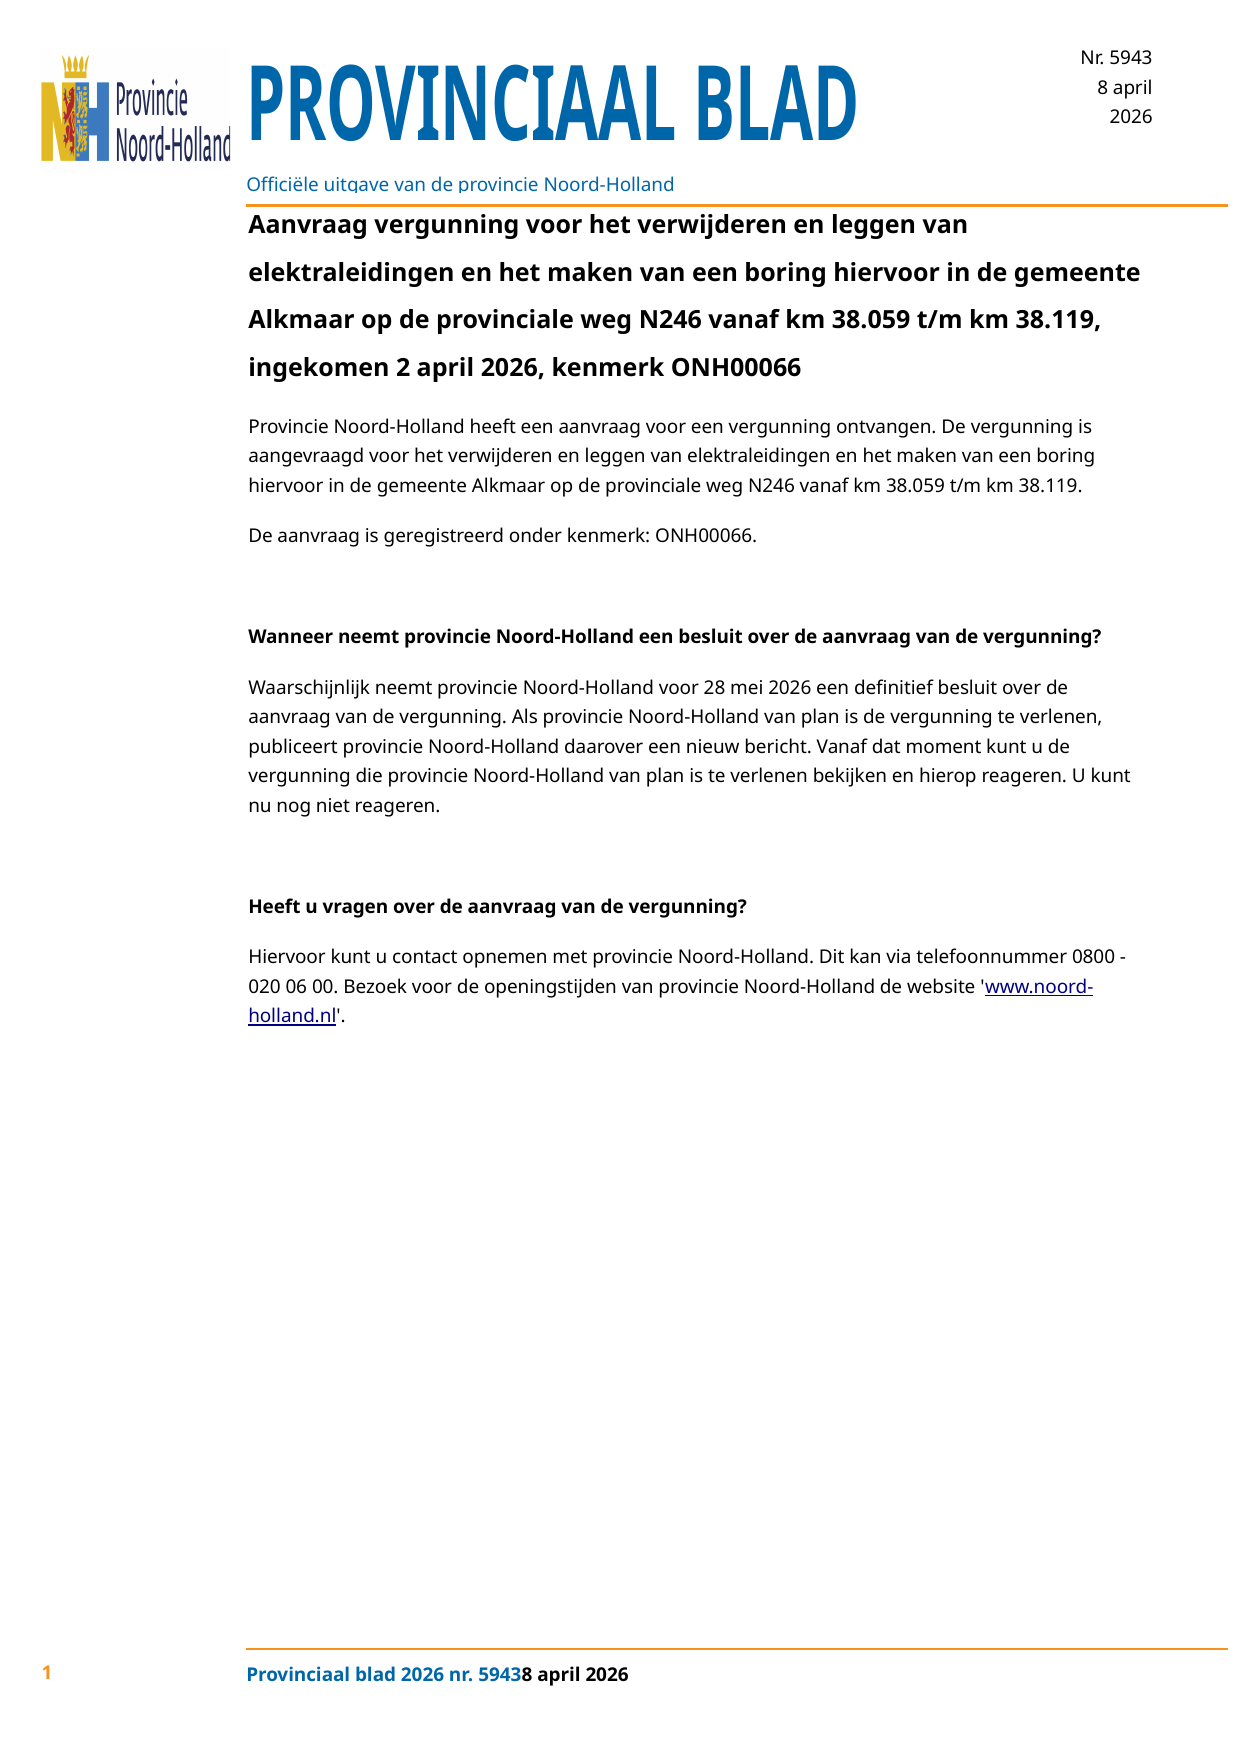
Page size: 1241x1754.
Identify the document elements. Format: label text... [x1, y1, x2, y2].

text De aanvraag is geregistreerd onder kenmerk: ONH00066. [248, 523, 1152, 548]
text Wanneer neemt provincie Noord-Holland een besluit over de aanvraag van de vergunning? [248, 623, 1152, 649]
text Waarschijnlijk neemt provincie Noord-Holland voor 28 mei 2026 een definitief besluit over de aanvraag van de vergunning. Als provincie Noord-Holland van plan is de vergunning te verlenen, publiceert provincie Noord-Holland daarover een nieuw bericht. Vanaf dat moment kunt u de vergunning die provincie Noord-Holland van plan is te verlenen bekijken en hierop reageren. U kunt nu nog niet reageren. [248, 674, 1152, 818]
text Hiervoor kunt u contact opnemen met provincie Noord-Holland. Dit kan via telefoonnummer 0800 - 020 06 00. Bezoek voor de openingstijden van provincie Noord-Holland de website 'www.noord-holland.nl'. [248, 943, 1152, 1028]
text Provincie Noord-Holland heeft een aanvraag voor een vergunning ontvangen. De vergunning is aangevraagd voor het verwijderen en leggen van elektraleidingen en het maken van een boring hiervoor in de gemeente Alkmaar op de provinciale weg N246 vanaf km 38.059 t/m km 38.119. [248, 413, 1152, 498]
picture [41, 47, 231, 172]
text Heeft u vragen over de aanvraag van de vergunning? [248, 893, 1152, 919]
text Aanvraag vergunning voor het verwijderen en leggen van elektraleidingen en het maken van een boring hiervoor in de gemeente Alkmaar op de provinciale weg N246 vanaf km 38.059 t/m km 38.119, ingekomen 2 april 2026, kenmerk ONH00066 [248, 207, 1152, 384]
